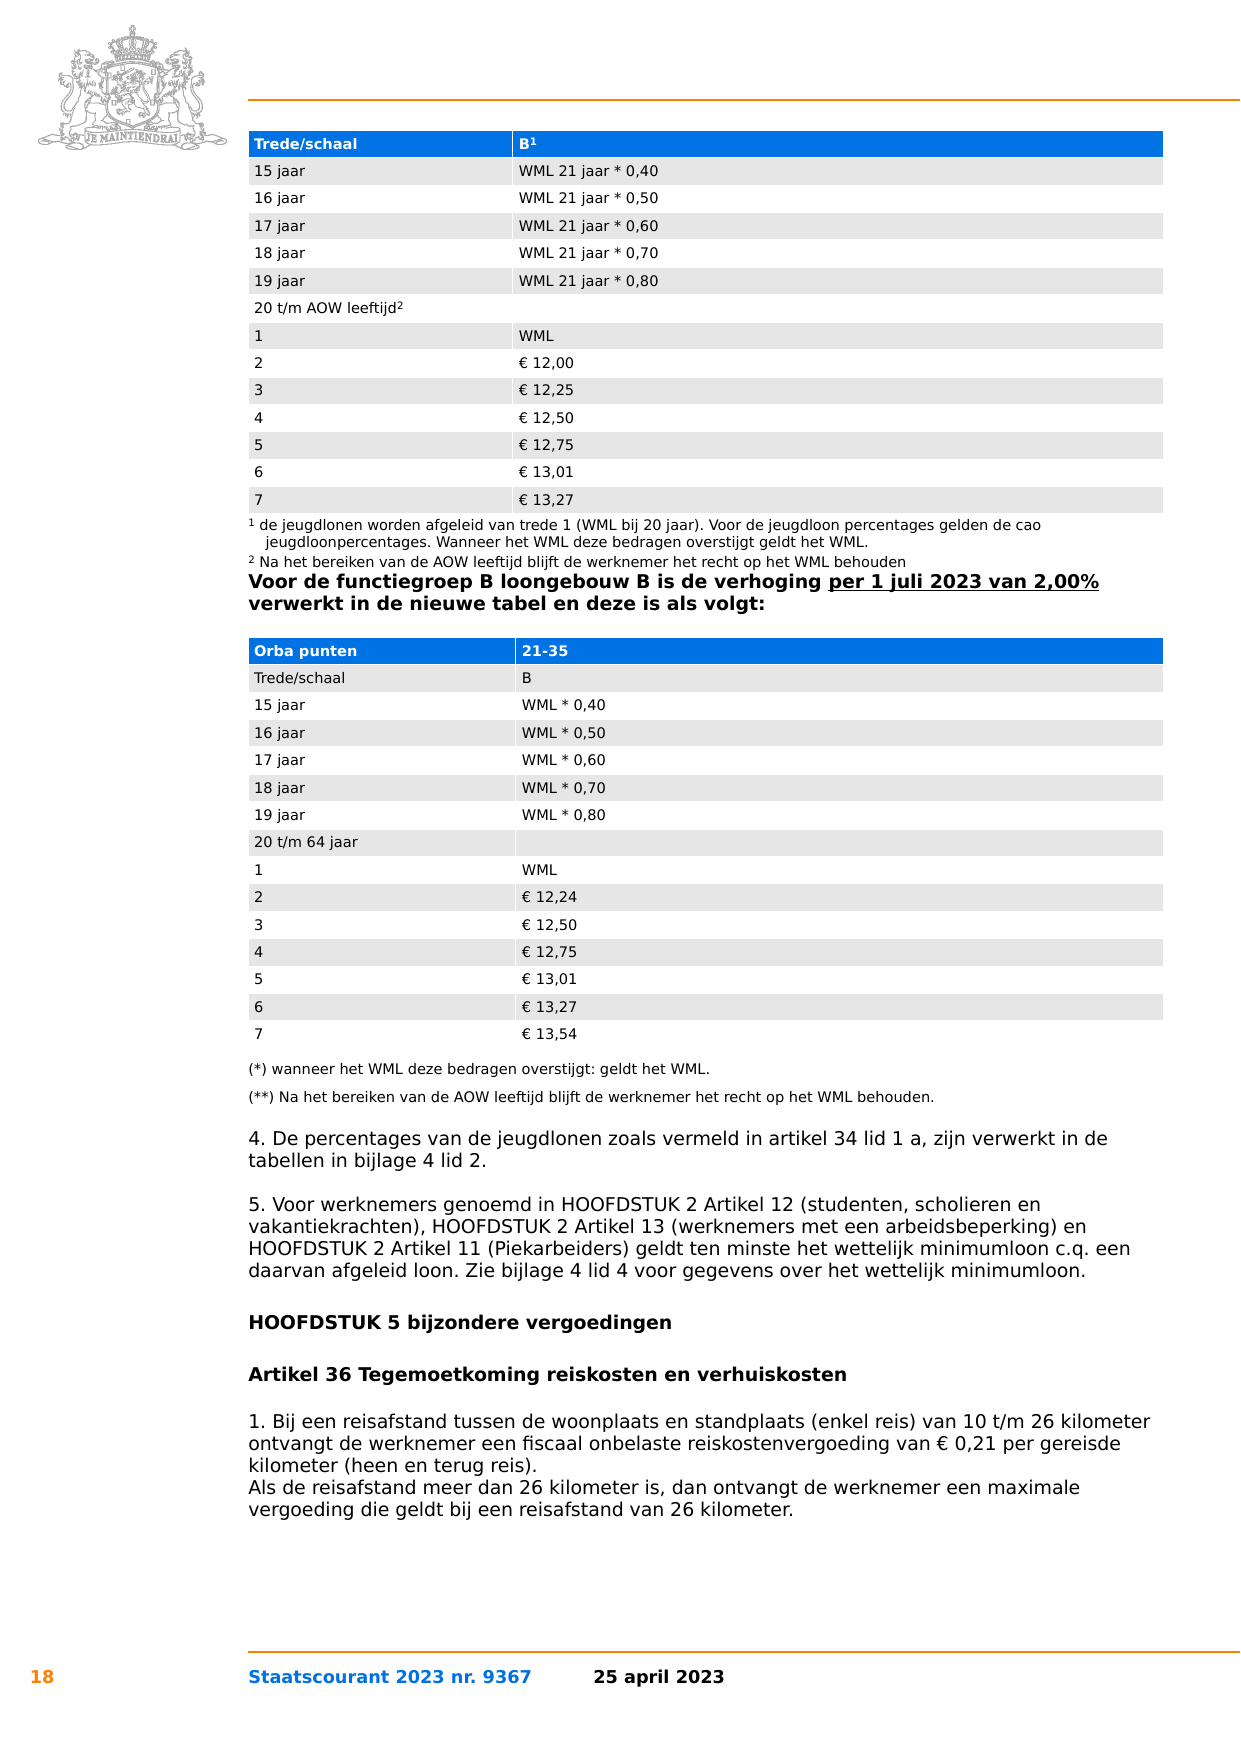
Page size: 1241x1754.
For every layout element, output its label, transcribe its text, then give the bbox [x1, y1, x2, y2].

table_cell € 13,01 [516, 967, 1163, 993]
text 5. Voor werknemers genoemd in HOOFDSTUK 2 Artikel 12 (studenten, scholieren en vakantiekrachten), HOOFDSTUK 2 Artikel 13 (werknemers met een arbeidsbeperking) en HOOFDSTUK 2 Artikel 11 (Piekarbeiders) geldt ten minste het wettelijk minimumloon c.q. een daarvan afgeleid loon. Zie bijlage 4 lid 4 voor gegevens over het wettelijk minimumloon. [248, 1194, 1163, 1282]
table_cell 18 jaar [249, 241, 512, 267]
table_cell € 13,27 [516, 994, 1163, 1020]
text 4. De percentages van de jeugdlonen zoals vermeld in artikel 34 lid 1 a, zijn verwerkt in de tabellen in bijlage 4 lid 2. [248, 1128, 1163, 1172]
table_cell € 12,25 [513, 378, 1163, 404]
table_cell € 12,75 [513, 432, 1163, 459]
table_cell € 12,75 [516, 939, 1163, 966]
table_cell Trede/schaal [249, 665, 515, 692]
table_cell € 12,24 [516, 884, 1163, 911]
table_cell B [516, 665, 1163, 692]
table_cell WML 21 jaar * 0,80 [513, 268, 1163, 294]
table_header Trede/schaal [249, 131, 512, 157]
table_cell 5 [249, 432, 512, 459]
text Als de reisafstand meer dan 26 kilometer is, dan ontvangt de werknemer een maximale vergoeding die geldt bij een reisafstand van 26 kilometer. [248, 1477, 1163, 1521]
table_cell 17 jaar [249, 748, 515, 774]
table_cell € 12,00 [513, 350, 1163, 376]
table_cell 20 t/m AOW leeftijd2 [249, 295, 512, 322]
table_cell 2 [249, 350, 512, 376]
table_header 21-35 [516, 638, 1163, 664]
table_cell 7 [249, 1021, 515, 1048]
table_cell WML 21 jaar * 0,70 [513, 241, 1163, 267]
table_cell 1 [249, 857, 515, 883]
text 1. Bij een reisafstand tussen de woonplaats en standplaats (enkel reis) van 10 t/m 26 kilometer ontvangt de werknemer een fiscaal onbelaste reiskostenvergoeding van € 0,21 per gereisde kilometer (heen en terug reis). [248, 1411, 1163, 1477]
table_cell € 13,01 [513, 460, 1163, 486]
table_cell € 13,27 [513, 487, 1163, 513]
table_cell 6 [249, 994, 515, 1020]
table_cell 19 jaar [249, 802, 515, 828]
table_cell 16 jaar [249, 186, 512, 212]
table_cell 5 [249, 967, 515, 993]
table_cell 6 [249, 460, 512, 486]
table_cell WML * 0,50 [516, 720, 1163, 746]
table_cell [516, 830, 1163, 856]
table_cell 15 jaar [249, 158, 512, 185]
table_cell WML 21 jaar * 0,50 [513, 186, 1163, 212]
subtitle Artikel 36 Tegemoetkoming reiskosten en verhuiskosten [248, 1364, 1163, 1386]
table_cell WML 21 jaar * 0,40 [513, 158, 1163, 185]
table_header Orba punten [249, 638, 515, 664]
picture [38, 25, 227, 150]
table_cell WML * 0,80 [516, 802, 1163, 828]
table_cell WML [513, 323, 1163, 349]
table_header B1 [513, 131, 1163, 157]
table_cell 16 jaar [249, 720, 515, 746]
table_cell WML * 0,60 [516, 748, 1163, 774]
table_cell WML * 0,70 [516, 775, 1163, 801]
table_cell 4 [249, 405, 512, 431]
table_cell 3 [249, 378, 512, 404]
table_cell € 13,54 [516, 1021, 1163, 1048]
table_cell 17 jaar [249, 213, 512, 239]
table_cell WML [516, 857, 1163, 883]
table_cell WML 21 jaar * 0,60 [513, 213, 1163, 239]
table_cell 2 [249, 884, 515, 911]
table_cell [513, 295, 1163, 322]
table_cell 4 [249, 939, 515, 966]
table_cell 20 t/m 64 jaar [249, 830, 515, 856]
table_cell WML * 0,40 [516, 693, 1163, 719]
table_cell € 12,50 [516, 912, 1163, 938]
subtitle HOOFDSTUK 5 bijzondere vergoedingen [248, 1312, 1163, 1334]
text Voor de functiegroep B loongebouw B is de verhoging per 1 juli 2023 van 2,00% verwerkt in de nieuwe tabel en deze is als volgt: [248, 571, 1163, 615]
table_cell 3 [249, 912, 515, 938]
table_cell 1 [249, 323, 512, 349]
table_cell (*) wanneer het WML deze bedragen overstijgt: geldt het WML. (**) Na het bereiken van de AOW leeftijd blijft de werknemer het recht op het WML behouden. [248, 1049, 1163, 1106]
table_cell 1 de jeugdlonen worden afgeleid van trede 1 (WML bij 20 jaar). Voor de jeugdloon percentages gelden de cao jeugdloonpercentages. Wanneer het WML deze bedragen overstijgt geldt het WML. 2 Na het bereiken van de AOW leeftijd blijft de werknemer het recht op het WML behouden [248, 515, 1163, 571]
table_cell 18 jaar [249, 775, 515, 801]
table_cell 15 jaar [249, 693, 515, 719]
table_cell 7 [249, 487, 512, 513]
table_cell € 12,50 [513, 405, 1163, 431]
table_cell 19 jaar [249, 268, 512, 294]
